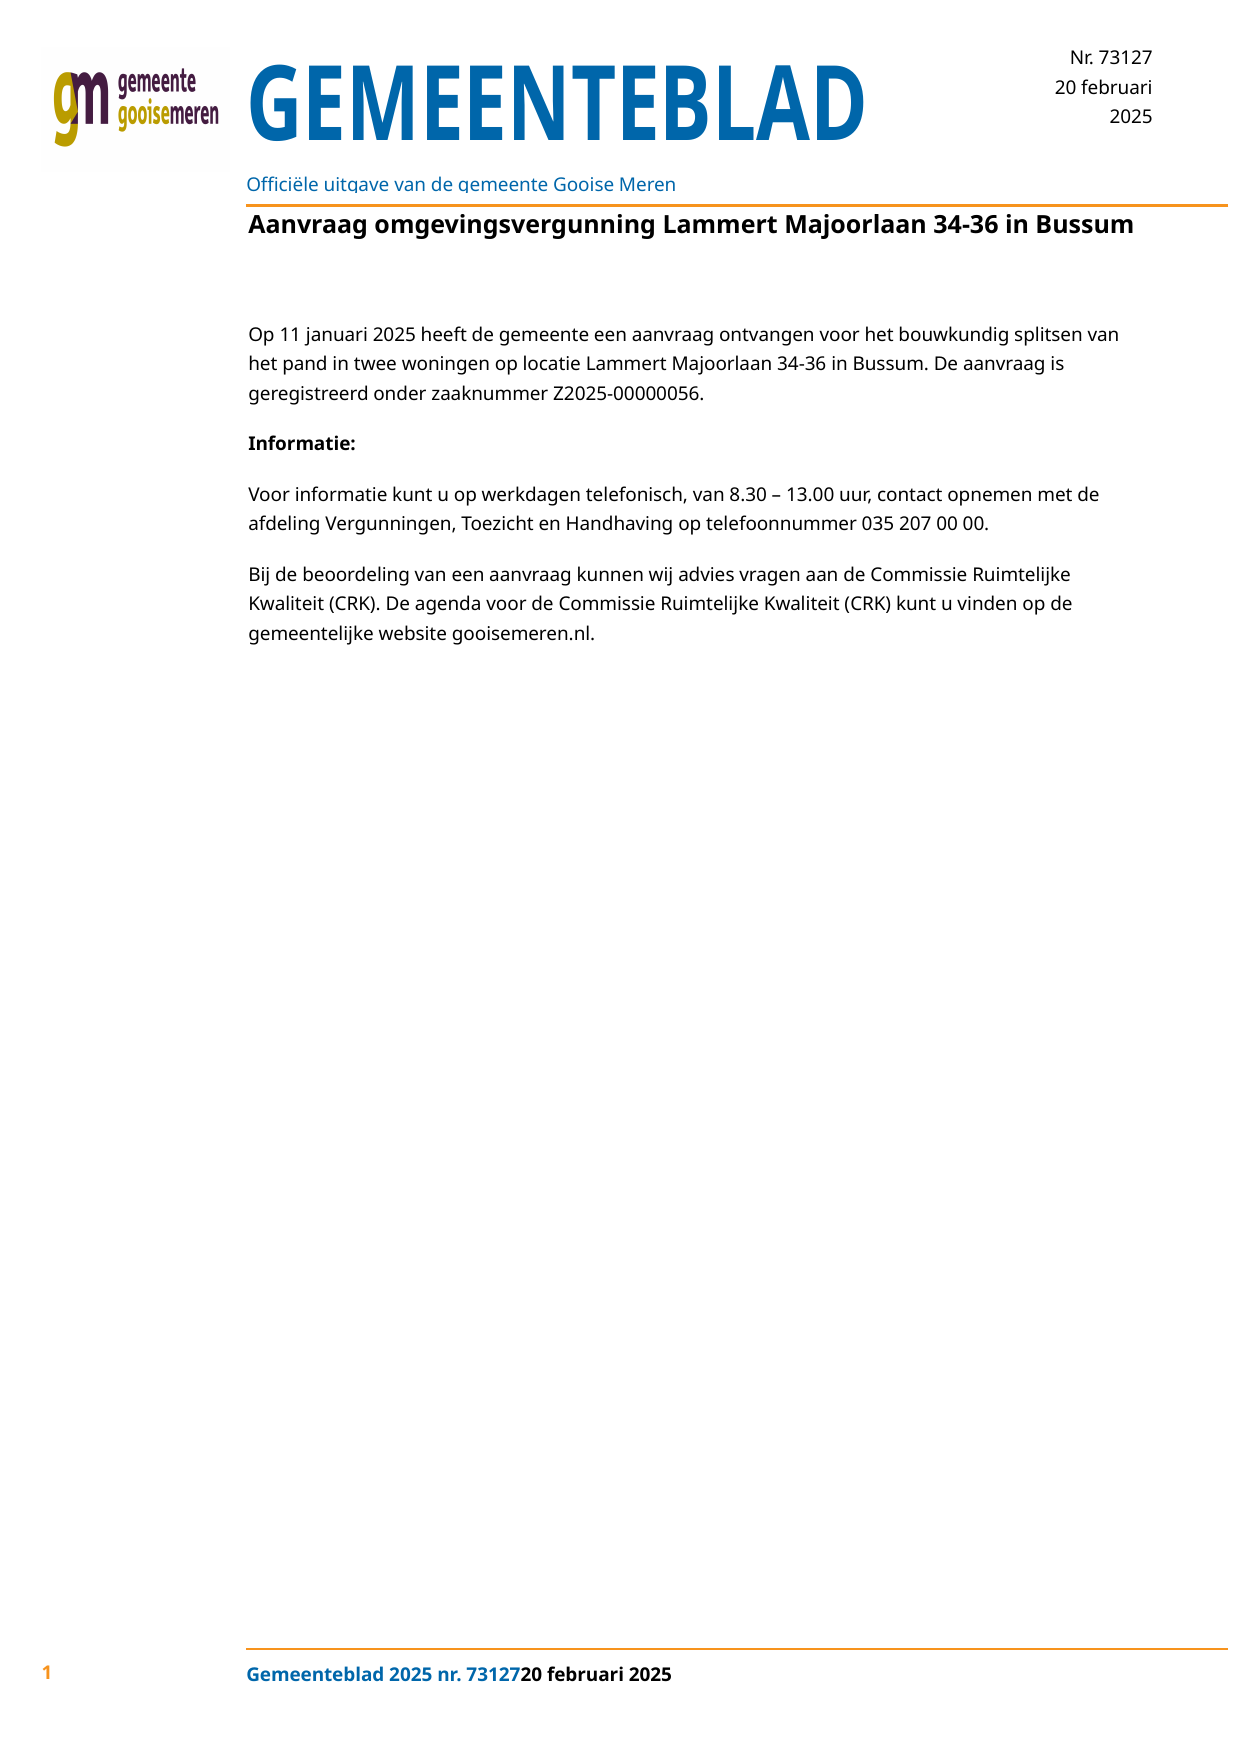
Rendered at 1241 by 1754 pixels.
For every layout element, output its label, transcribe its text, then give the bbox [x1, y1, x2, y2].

text Aanvraag omgevingsvergunning Lammert Majoorlaan 34-36 in Bussum [248, 207, 1152, 241]
picture [41, 47, 231, 172]
text Op 11 januari 2025 heeft de gemeente een aanvraag ontvangen voor het bouwkundig splitsen van het pand in twee woningen op locatie Lammert Majoorlaan 34-36 in Bussum. De aanvraag is geregistreerd onder zaaknummer Z2025-00000056. [248, 321, 1152, 406]
text Informatie: [248, 430, 1152, 456]
text Voor informatie kunt u op werkdagen telefonisch, van 8.30 – 13.00 uur, contact opnemen met de afdeling Vergunningen, Toezicht en Handhaving op telefoonnummer 035 207 00 00. [248, 481, 1152, 536]
text Bij de beoordeling van een aanvraag kunnen wij advies vragen aan de Commissie Ruimtelijke Kwaliteit (CRK). De agenda voor de Commissie Ruimtelijke Kwaliteit (CRK) kunt u vinden op de gemeentelijke website gooisemeren.nl. [248, 561, 1152, 646]
